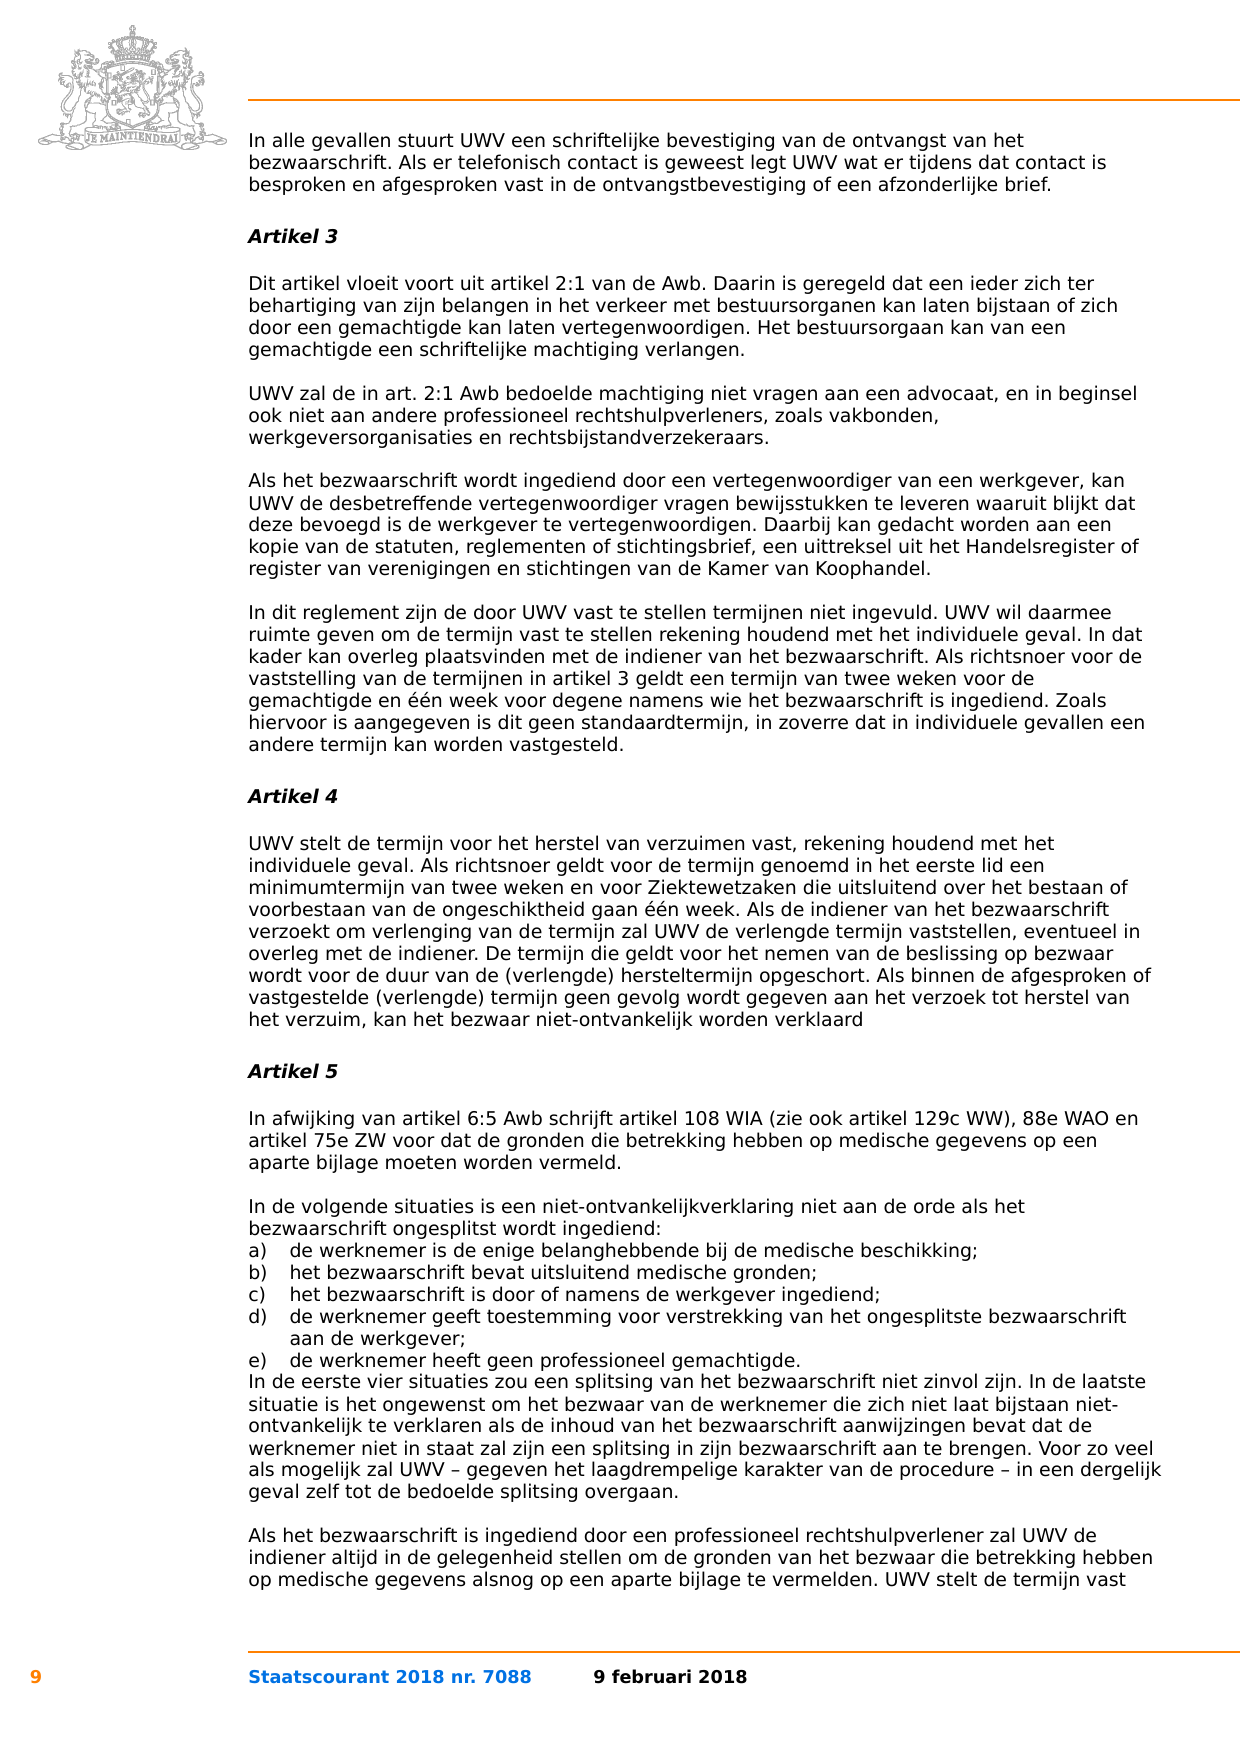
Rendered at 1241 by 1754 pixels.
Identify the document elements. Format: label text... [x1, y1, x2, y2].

text a) de werknemer is de enige belanghebbende bij de medische beschikking; [248, 1239, 1163, 1262]
text UWV stelt de termijn voor het herstel van verzuimen vast, rekening houdend met het individuele geval. Als richtsnoer geldt voor de termijn genoemd in het eerste lid een minimumtermijn van twee weken en voor Ziektewetzaken die uitsluitend over het bestaan of voorbestaan van de ongeschiktheid gaan één week. Als de indiener van het bezwaarschrift verzoekt om verlenging van de termijn zal UWV de verlengde termijn vaststellen, eventueel in overleg met de indiener. De termijn die geldt voor het nemen van de beslissing op bezwaar wordt voor de duur van de (verlengde) hersteltermijn opgeschort. Als binnen de afgesproken of vastgestelde (verlengde) termijn geen gevolg wordt gegeven aan het verzoek tot herstel van het verzuim, kan het bezwaar niet-ontvankelijk worden verklaard [248, 833, 1163, 1031]
text In de volgende situaties is een niet-ontvankelijkverklaring niet aan de orde als het bezwaarschrift ongesplitst wordt ingediend: [248, 1196, 1163, 1239]
text UWV zal de in art. 2:1 Awb bedoelde machtiging niet vragen aan een advocaat, en in beginsel ook niet aan andere professioneel rechtshulpverleners, zoals vakbonden, werkgeversorganisaties en rechtsbijstandverzekeraars. [248, 383, 1163, 448]
text Dit artikel vloeit voort uit artikel 2:1 van de Awb. Daarin is geregeld dat een ieder zich ter behartiging van zijn belangen in het verkeer met bestuursorganen kan laten bijstaan of zich door een gemachtigde kan laten vertegenwoordigen. Het bestuursorgaan kan van een gemachtigde een schriftelijke machtiging verlangen. [248, 273, 1163, 361]
picture [38, 25, 227, 150]
subtitle Artikel 3 [248, 226, 1163, 248]
subtitle Artikel 4 [248, 786, 1163, 808]
text Als het bezwaarschrift is ingediend door een professioneel rechtshulpverlener zal UWV de indiener altijd in de gelegenheid stellen om de gronden van het bezwaar die betrekking hebben op medische gegevens alsnog op een aparte bijlage te vermelden. UWV stelt de termijn vast [248, 1525, 1163, 1591]
text Als het bezwaarschrift wordt ingediend door een vertegenwoordiger van een werkgever, kan UWV de desbetreffende vertegenwoordiger vragen bewijsstukken te leveren waaruit blijkt dat deze bevoegd is de werkgever te vertegenwoordigen. Daarbij kan gedacht worden aan een kopie van de statuten, reglementen of stichtingsbrief, een uittreksel uit het Handelsregister of register van verenigingen en stichtingen van de Kamer van Koophandel. [248, 470, 1163, 580]
text In dit reglement zijn de door UWV vast te stellen termijnen niet ingevuld. UWV wil daarmee ruimte geven om de termijn vast te stellen rekening houdend met het individuele geval. In dat kader kan overleg plaatsvinden met de indiener van het bezwaarschrift. Als richtsnoer voor de vaststelling van de termijnen in artikel 3 geldt een termijn van twee weken voor de gemachtigde en één week voor degene namens wie het bezwaarschrift is ingediend. Zoals hiervoor is aangegeven is dit geen standaardtermijn, in zoverre dat in individuele gevallen een andere termijn kan worden vastgesteld. [248, 602, 1163, 756]
text c) het bezwaarschrift is door of namens de werkgever ingediend; [248, 1283, 1163, 1306]
text In afwijking van artikel 6:5 Awb schrijft artikel 108 WIA (zie ook artikel 129c WW), 88e WAO en artikel 75e ZW voor dat de gronden die betrekking hebben op medische gegevens op een aparte bijlage moeten worden vermeld. [248, 1108, 1163, 1174]
text d) de werknemer geeft toestemming voor verstrekking van het ongesplitste bezwaarschrift aan de werkgever; [248, 1306, 1163, 1349]
text e) de werknemer heeft geen professioneel gemachtigde. [248, 1349, 1163, 1371]
text In alle gevallen stuurt UWV een schriftelijke bevestiging van de ontvangst van het bezwaarschrift. Als er telefonisch contact is geweest legt UWV wat er tijdens dat contact is besproken en afgesproken vast in de ontvangstbevestiging of een afzonderlijke brief. [248, 130, 1163, 196]
subtitle Artikel 5 [248, 1061, 1163, 1083]
text b) het bezwaarschrift bevat uitsluitend medische gronden; [248, 1262, 1163, 1283]
text In de eerste vier situaties zou een splitsing van het bezwaarschrift niet zinvol zijn. In de laatste situatie is het ongewenst om het bezwaar van de werknemer die zich niet laat bijstaan niet-ontvankelijk te verklaren als de inhoud van het bezwaarschrift aanwijzingen bevat dat de werknemer niet in staat zal zijn een splitsing in zijn bezwaarschrift aan te brengen. Voor zo veel als mogelijk zal UWV – gegeven het laagdrempelige karakter van de procedure – in een dergelijk geval zelf tot de bedoelde splitsing overgaan. [248, 1371, 1163, 1503]
